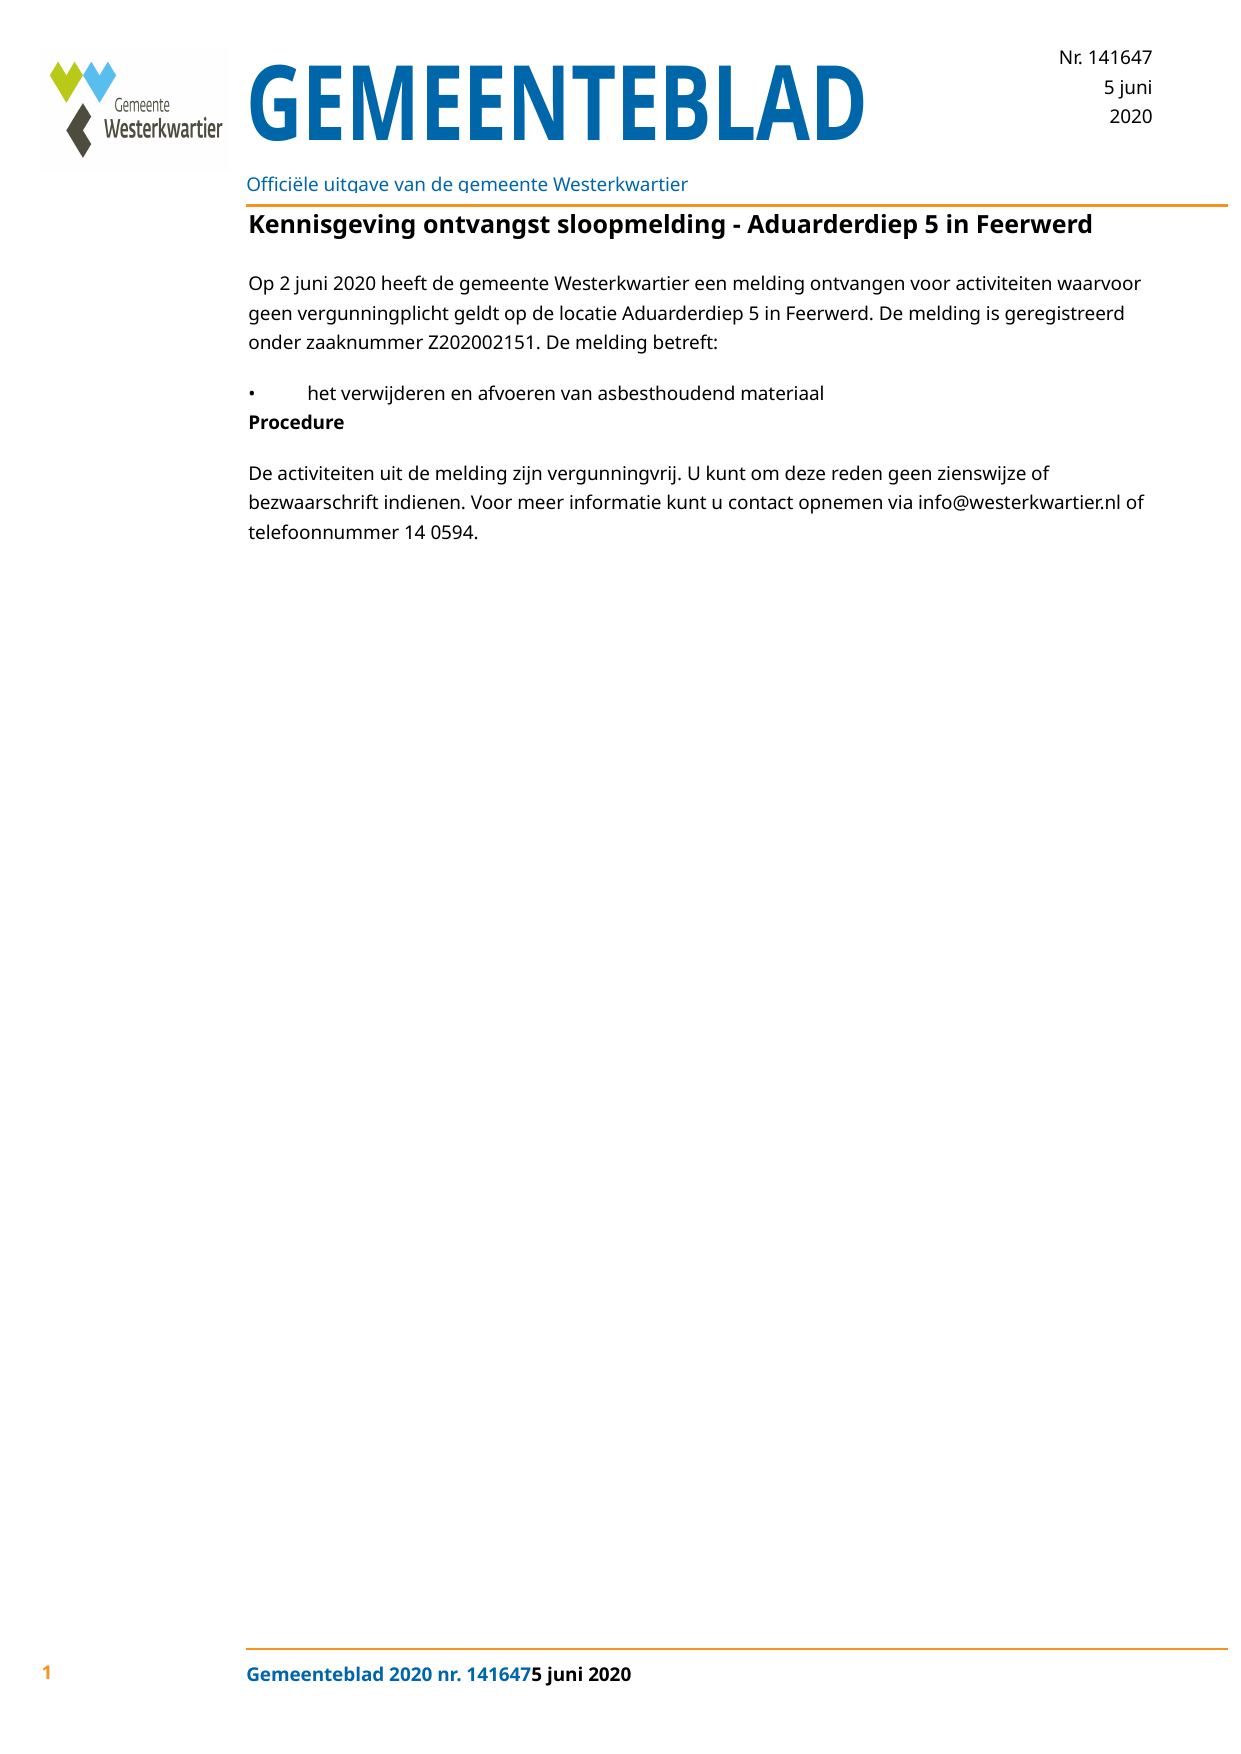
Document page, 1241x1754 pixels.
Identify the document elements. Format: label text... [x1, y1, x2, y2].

text De activiteiten uit de melding zijn vergunningvrij. U kunt om deze reden geen zienswijze of bezwaarschrift indienen. Voor meer informatie kunt u contact opnemen via info@westerkwartier.nl of telefoonnummer 14 0594. [248, 460, 1152, 545]
list het verwijderen en afvoeren van asbesthoudend materiaal [248, 380, 1152, 406]
text Kennisgeving ontvangst sloopmelding - Aduarderdiep 5 in Feerwerd [248, 207, 1152, 241]
text Op 2 juni 2020 heeft de gemeente Westerkwartier een melding ontvangen voor activiteiten waarvoor geen vergunningplicht geldt op de locatie Aduarderdiep 5 in Feerwerd. De melding is geregistreerd onder zaaknummer Z202002151. De melding betreft: [248, 270, 1152, 355]
picture [41, 47, 231, 172]
text Procedure [248, 409, 1152, 435]
